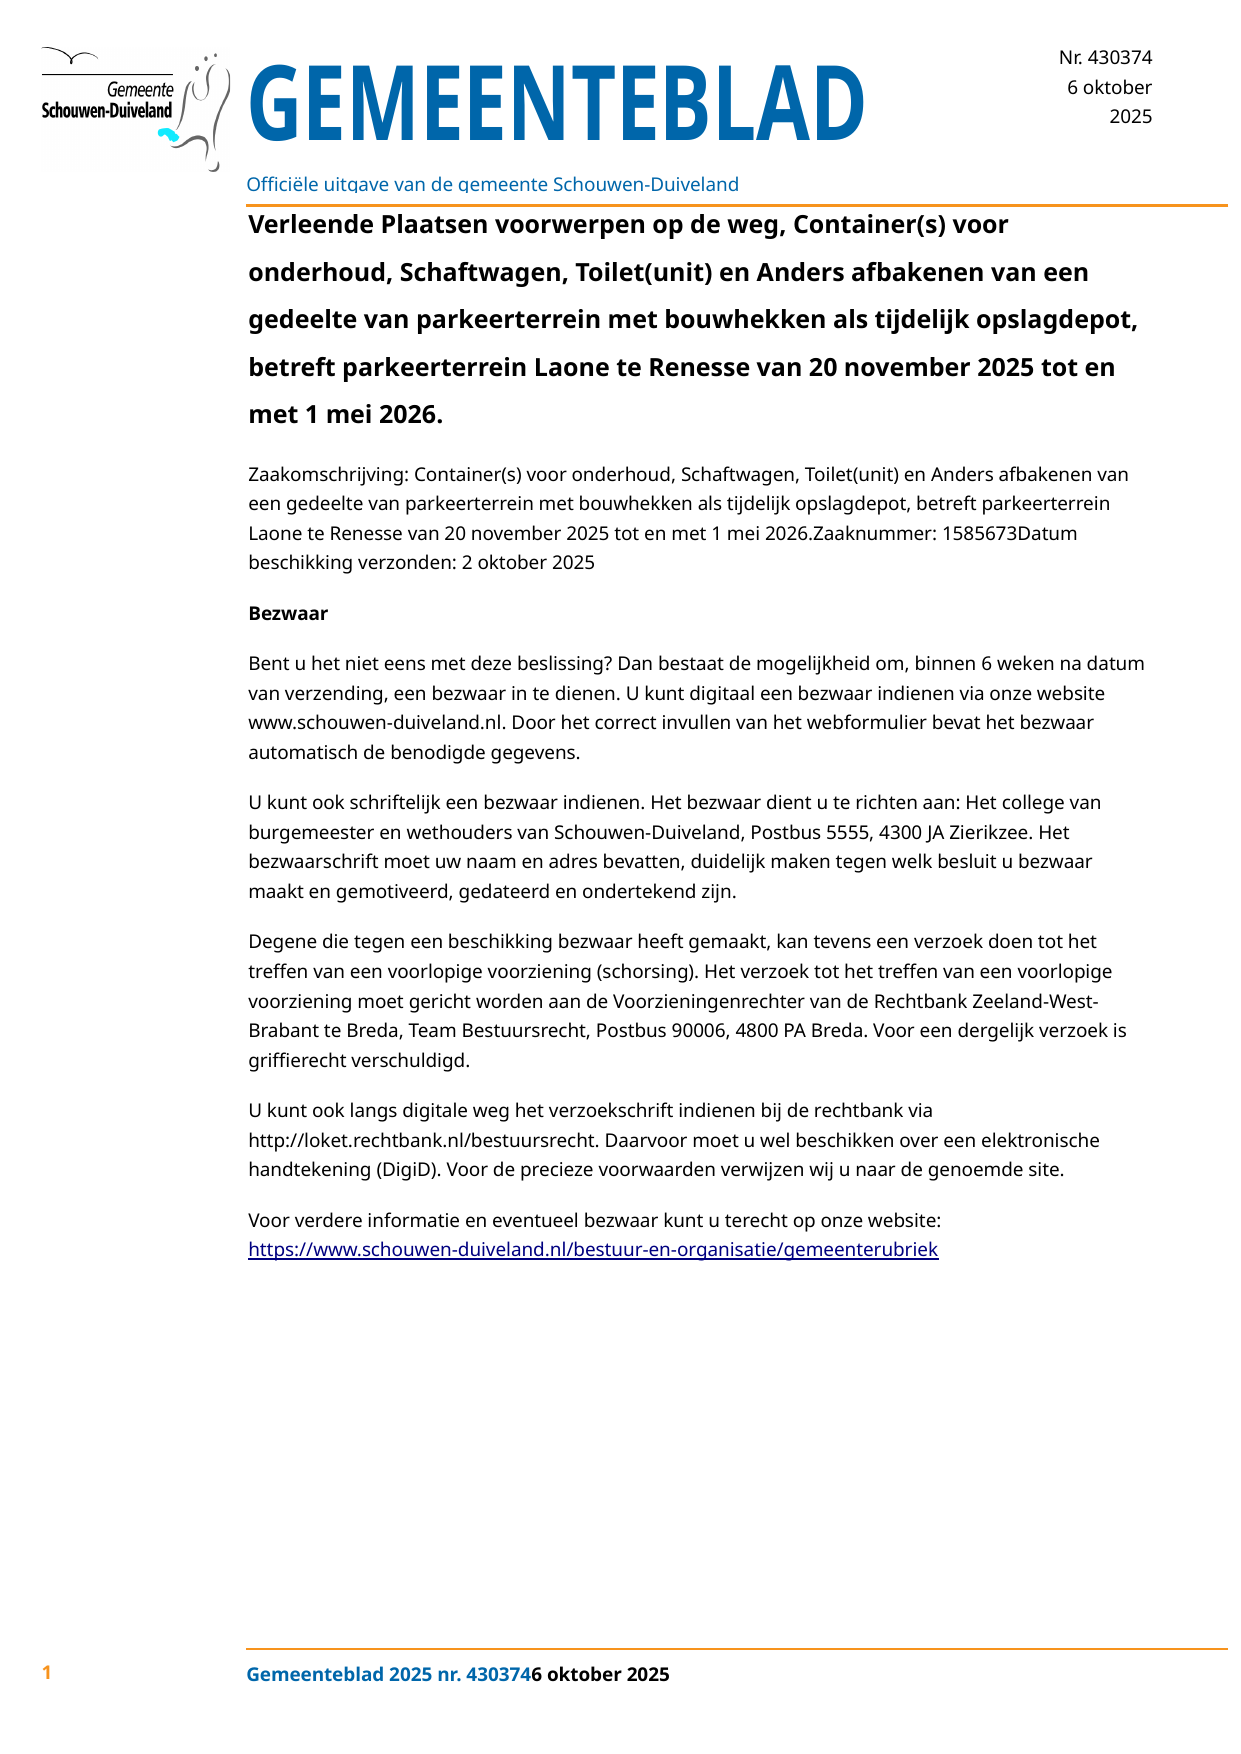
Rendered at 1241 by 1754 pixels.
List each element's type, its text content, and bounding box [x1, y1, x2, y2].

text U kunt ook schriftelijk een bezwaar indienen. Het bezwaar dient u te richten aan: Het college van burgemeester en wethouders van Schouwen-Duiveland, Postbus 5555, 4300 JA Zierikzee. Het bezwaarschrift moet uw naam en adres bevatten, duidelijk maken tegen welk besluit u bezwaar maakt en gemotiveerd, gedateerd en ondertekend zijn. [248, 789, 1152, 904]
text Verleende Plaatsen voorwerpen op de weg, Container(s) voor onderhoud, Schaftwagen, Toilet(unit) en Anders afbakenen van een gedeelte van parkeerterrein met bouwhekken als tijdelijk opslagdepot, betreft parkeerterrein Laone te Renesse van 20 november 2025 tot en met 1 mei 2026. [248, 207, 1152, 431]
text U kunt ook langs digitale weg het verzoekschrift indienen bij de rechtbank via http://loket.rechtbank.nl/bestuursrecht. Daarvoor moet u wel beschikken over een elektronische handtekening (DigiD). Voor de precieze voorwaarden verwijzen wij u naar de genoemde site. [248, 1097, 1152, 1182]
text Bezwaar [248, 600, 1152, 626]
text Bent u het niet eens met deze beslissing? Dan bestaat de mogelijkheid om, binnen 6 weken na datum van verzending, een bezwaar in te dienen. U kunt digitaal een bezwaar indienen via onze website www.schouwen-duiveland.nl. Door het correct invullen van het webformulier bevat het bezwaar automatisch de benodigde gegevens. [248, 650, 1152, 765]
picture [41, 47, 231, 172]
text Degene die tegen een beschikking bezwaar heeft gemaakt, kan tevens een verzoek doen tot het treffen van een voorlopige voorziening (schorsing). Het verzoek tot het treffen van een voorlopige voorziening moet gericht worden aan de Voorzieningenrechter van de Rechtbank Zeeland-West-Brabant te Breda, Team Bestuursrecht, Postbus 90006, 4800 PA Breda. Voor een dergelijk verzoek is griffierecht verschuldigd. [248, 929, 1152, 1073]
text Voor verdere informatie en eventueel bezwaar kunt u terecht op onze website: https://www.schouwen-duiveland.nl/bestuur-en-organisatie/gemeenterubriek [248, 1207, 1152, 1262]
text Zaakomschrijving: Container(s) voor onderhoud, Schaftwagen, Toilet(unit) en Anders afbakenen van een gedeelte van parkeerterrein met bouwhekken als tijdelijk opslagdepot, betreft parkeerterrein Laone te Renesse van 20 november 2025 tot en met 1 mei 2026.Zaaknummer: 1585673Datum beschikking verzonden: 2 oktober 2025 [248, 461, 1152, 575]
